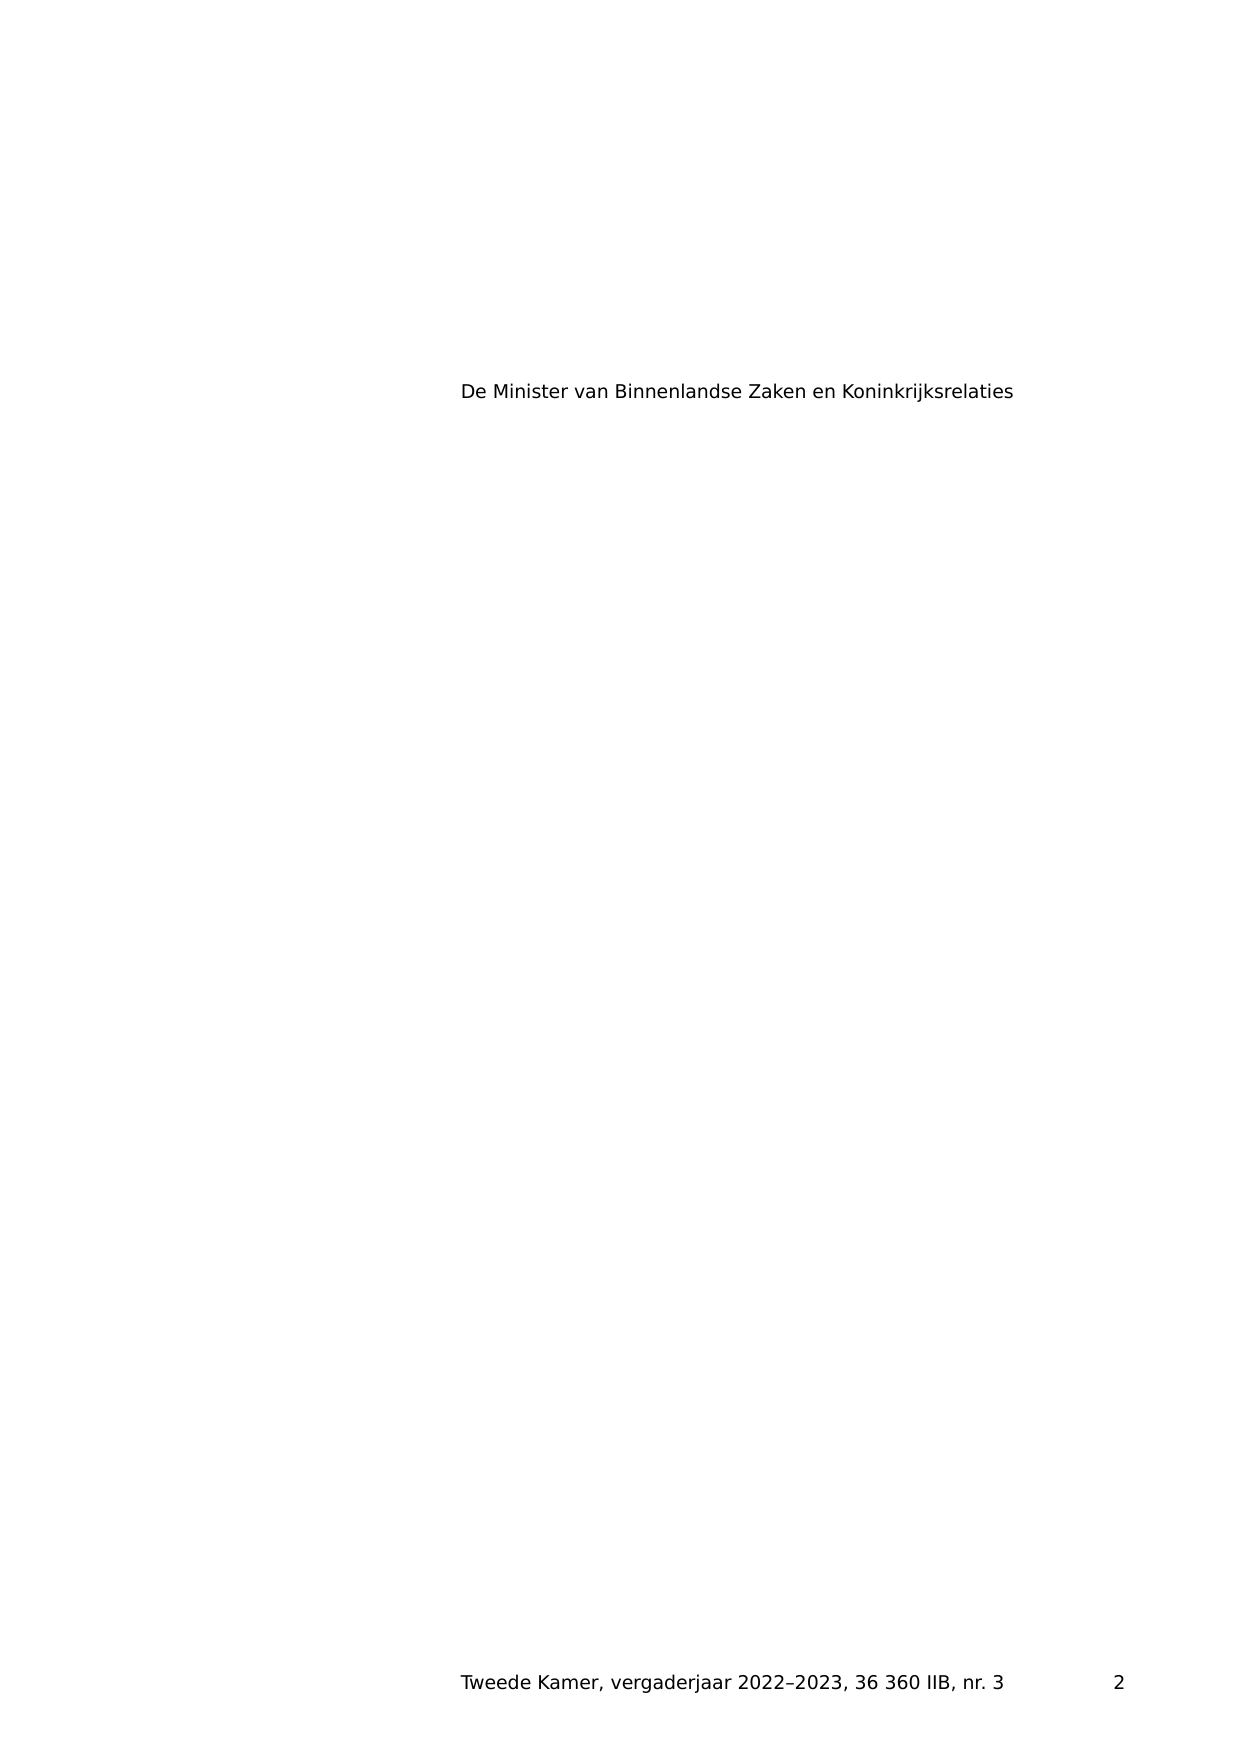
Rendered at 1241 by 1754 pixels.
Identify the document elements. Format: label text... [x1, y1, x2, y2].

text De Minister van Binnenlandse Zaken en Koninkrijksrelaties [461, 381, 1125, 403]
